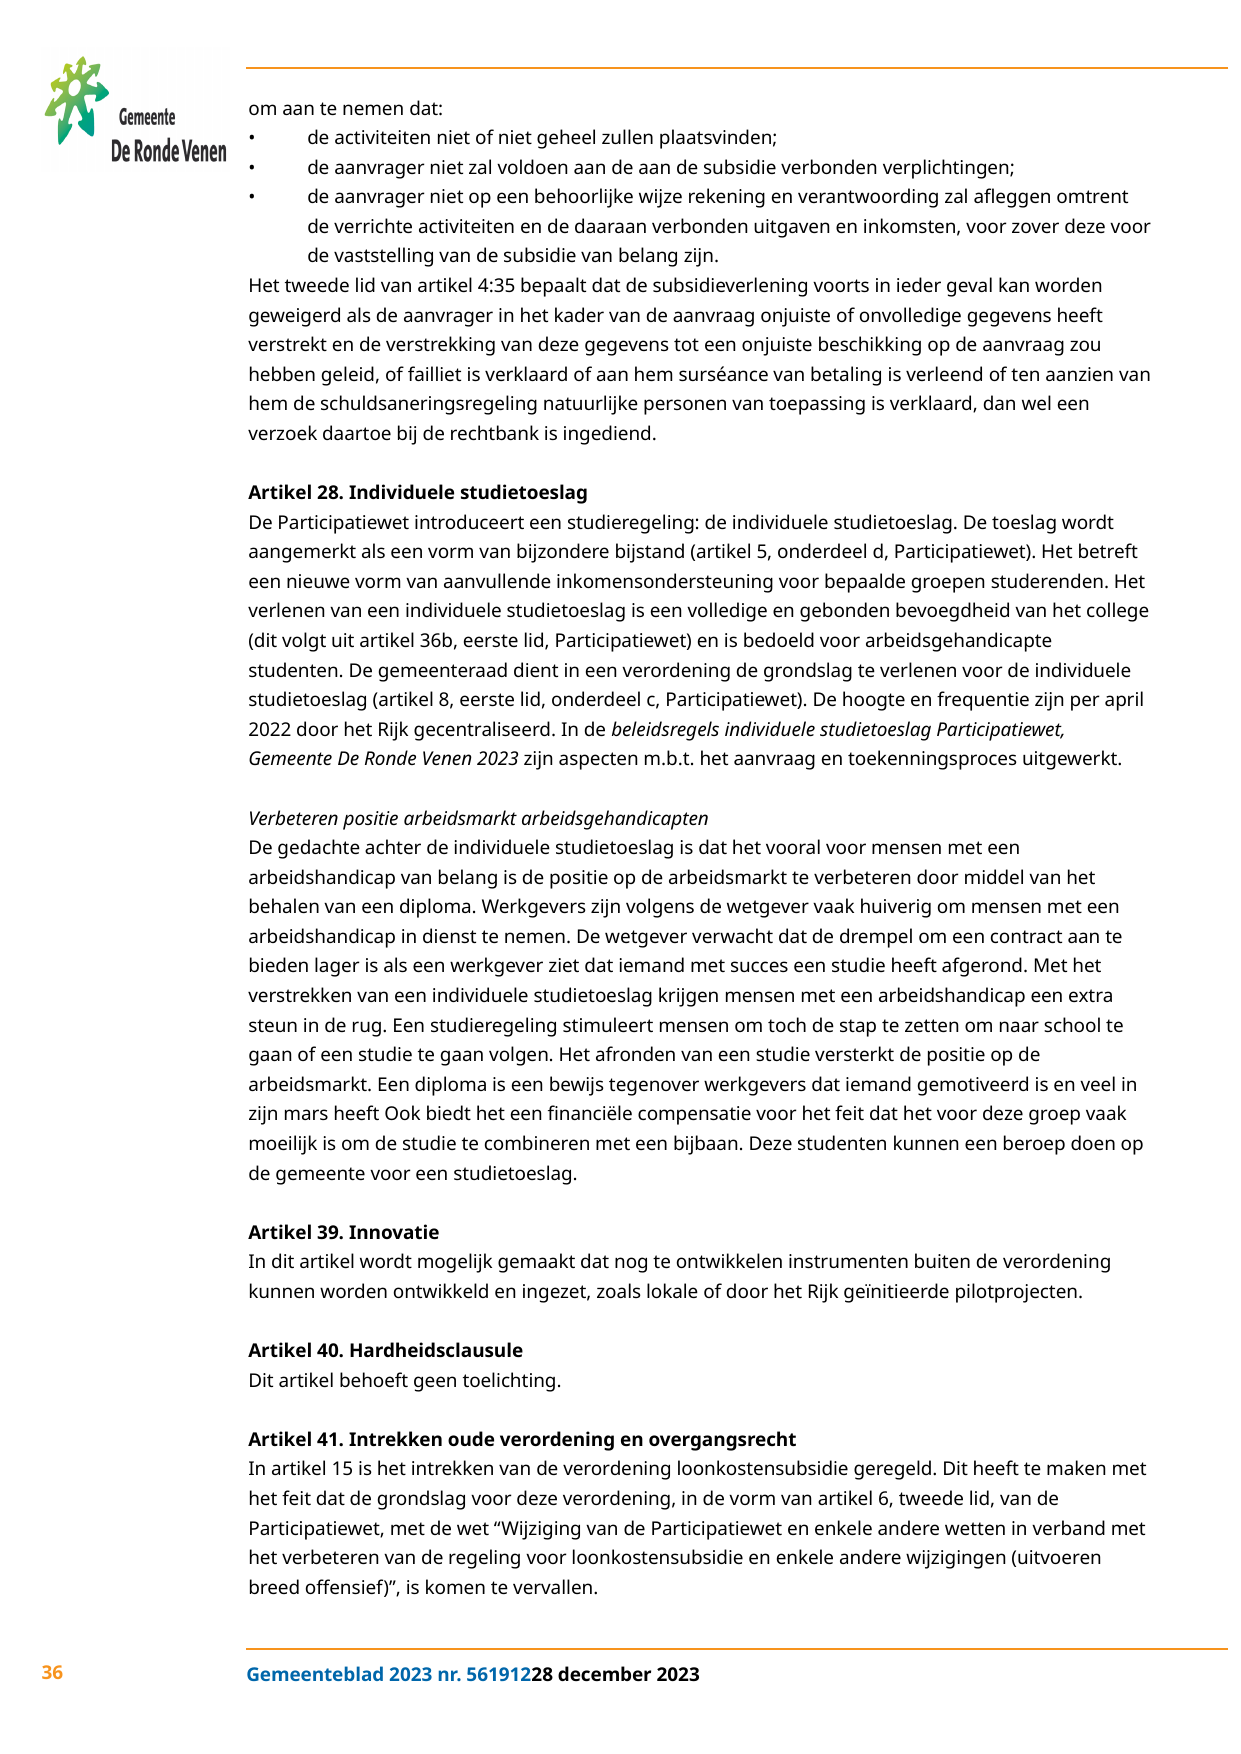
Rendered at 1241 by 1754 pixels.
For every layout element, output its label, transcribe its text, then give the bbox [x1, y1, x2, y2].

text In artikel 15 is het intrekken van de verordening loonkostensubsidie geregeld. Dit heeft te maken met het feit dat de grondslag voor deze verordening, in de vorm van artikel 6, tweede lid, van de Participatiewet, met de wet “Wijziging van de Participatiewet en enkele andere wetten in verband met het verbeteren van de regeling voor loonkostensubsidie en enkele andere wijzigingen (uitvoeren breed offensief)”, is komen te vervallen. [248, 1456, 1152, 1600]
text Verbeteren positie arbeidsmarkt arbeidsgehandicapten [248, 805, 1152, 831]
list de aanvrager niet op een behoorlijke wijze rekening en verantwoording zal afleggen omtrent de verrichte activiteiten en de daaraan verbonden uitgaven en inkomsten, voor zover deze voor de vaststelling van de subsidie van belang zijn. [248, 183, 1152, 268]
text Artikel 41. Intrekken oude verordening en overgangsrecht [248, 1426, 1152, 1452]
list de activiteiten niet of niet geheel zullen plaatsvinden; [248, 124, 1152, 150]
text Artikel 40. Hardheidsclausule [248, 1337, 1152, 1363]
text Het tweede lid van artikel 4:35 bepaalt dat de subsidieverlening voorts in ieder geval kan worden geweigerd als de aanvrager in het kader van de aanvraag onjuiste of onvolledige gegevens heeft verstrekt en de verstrekking van deze gegevens tot een onjuiste beschikking op de aanvraag zou hebben geleid, of failliet is verklaard of aan hem surséance van betaling is verleend of ten aanzien van hem de schuldsaneringsregeling natuurlijke personen van toepassing is verklaard, dan wel een verzoek daartoe bij de rechtbank is ingediend. [248, 272, 1152, 446]
text om aan te nemen dat: [248, 95, 1152, 121]
text Dit artikel behoeft geen toelichting. [248, 1367, 1152, 1393]
text In dit artikel wordt mogelijk gemaakt dat nog te ontwikkelen instrumenten buiten de verordening kunnen worden ontwikkeld en ingezet, zoals lokale of door het Rijk geïnitieerde pilotprojecten. [248, 1248, 1152, 1304]
text Artikel 39. Innovatie [248, 1219, 1152, 1245]
text De gedachte achter de individuele studietoeslag is dat het vooral voor mensen met een arbeidshandicap van belang is de positie op de arbeidsmarkt te verbeteren door middel van het behalen van een diploma. Werkgevers zijn volgens de wetgever vaak huiverig om mensen met een arbeidshandicap in dienst te nemen. De wetgever verwacht dat de drempel om een contract aan te bieden lager is als een werkgever ziet dat iemand met succes een studie heeft afgerond. Met het verstrekken van een individuele studietoeslag krijgen mensen met een arbeidshandicap een extra steun in de rug. Een studieregeling stimuleert mensen om toch de stap te zetten om naar school te gaan of een studie te gaan volgen. Het afronden van een studie versterkt de positie op de arbeidsmarkt. Een diploma is een bewijs tegenover werkgevers dat iemand gemotiveerd is en veel in zijn mars heeft Ook biedt het een financiële compensatie voor het feit dat het voor deze groep vaak moeilijk is om de studie te combineren met een bijbaan. Deze studenten kunnen een beroep doen op de gemeente voor een studietoeslag. [248, 834, 1152, 1186]
text Artikel 28. Individuele studietoeslag [248, 479, 1152, 505]
text De Participatiewet introduceert een studieregeling: de individuele studietoeslag. De toeslag wordt aangemerkt als een vorm van bijzondere bijstand (artikel 5, onderdeel d, Participatiewet). Het betreft een nieuwe vorm van aanvullende inkomensondersteuning voor bepaalde groepen studerenden. Het verlenen van een individuele studietoeslag is een volledige en gebonden bevoegdheid van het college (dit volgt uit artikel 36b, eerste lid, Participatiewet) en is bedoeld voor arbeidsgehandicapte studenten. De gemeenteraad dient in een verordening de grondslag te verlenen voor de individuele studietoeslag (artikel 8, eerste lid, onderdeel c, Participatiewet). De hoogte en frequentie zijn per april 2022 door het Rijk gecentraliseerd. In de beleidsregels individuele studietoeslag Participatiewet, Gemeente De Ronde Venen 2023 zijn aspecten m.b.t. het aanvraag en toekenningsproces uitgewerkt. [248, 509, 1152, 771]
list de aanvrager niet zal voldoen aan de aan de subsidie verbonden verplichtingen; [248, 154, 1152, 180]
picture [41, 47, 231, 172]
